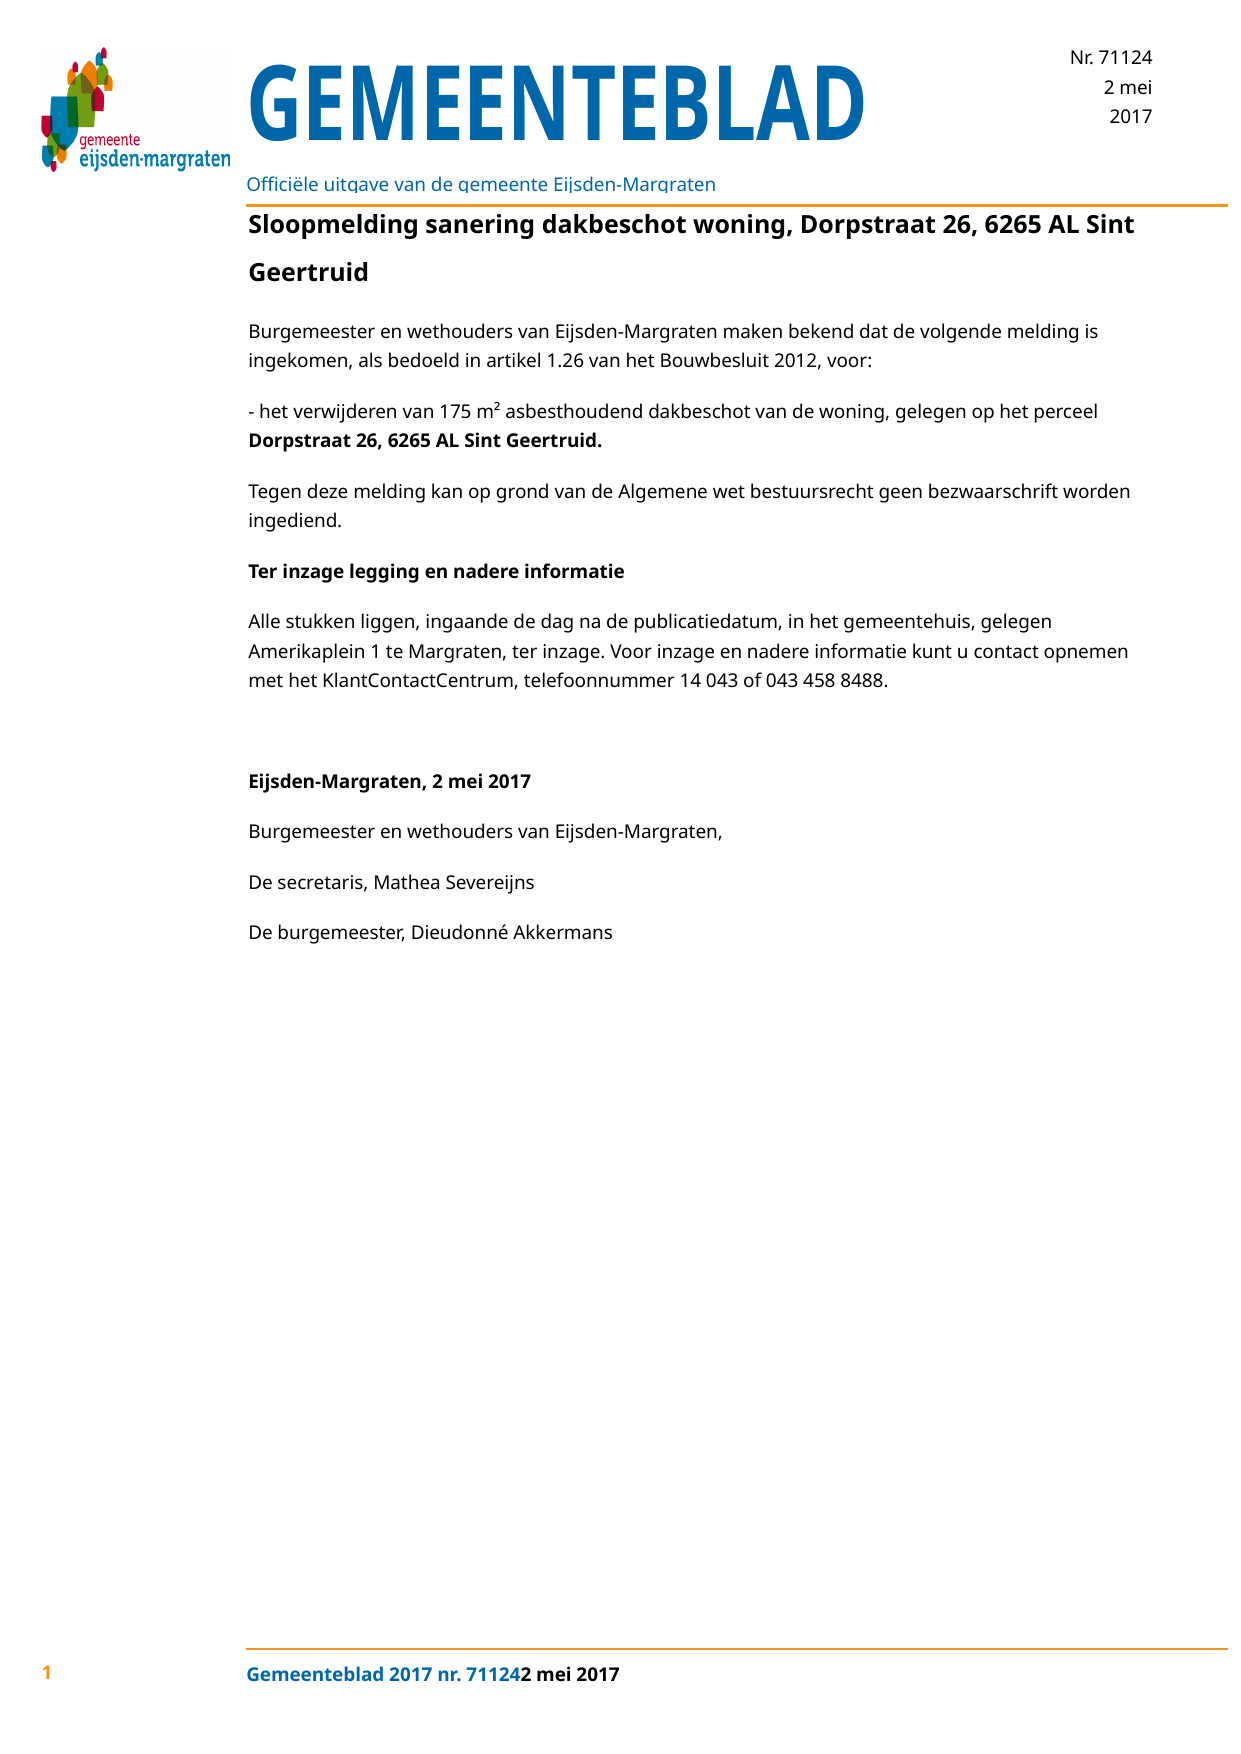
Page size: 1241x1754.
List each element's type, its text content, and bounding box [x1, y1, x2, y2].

text Alle stukken liggen, ingaande de dag na de publicatiedatum, in het gemeentehuis, gelegen Amerikaplein 1 te Margraten, ter inzage. Voor inzage en nadere informatie kunt u contact opnemen met het KlantContactCentrum, telefoonnummer 14 043 of 043 458 8488. [248, 608, 1152, 693]
text Sloopmelding sanering dakbeschot woning, Dorpstraat 26, 6265 AL Sint Geertruid [248, 207, 1152, 288]
text Tegen deze melding kan op grond van de Algemene wet bestuursrecht geen bezwaarschrift worden ingediend. [248, 478, 1152, 533]
text De burgemeester, Dieudonné Akkermans [248, 919, 1152, 945]
text Ter inzage legging en nadere informatie [248, 558, 1152, 584]
text - het verwijderen van 175 m² asbesthoudend dakbeschot van de woning, gelegen op het perceel Dorpstraat 26, 6265 AL Sint Geertruid. [248, 398, 1152, 453]
text Burgemeester en wethouders van Eijsden-Margraten, [248, 819, 1152, 844]
text Burgemeester en wethouders van Eijsden-Margraten maken bekend dat de volgende melding is ingekomen, als bedoeld in artikel 1.26 van het Bouwbesluit 2012, voor: [248, 318, 1152, 373]
picture [41, 47, 231, 172]
text Eijsden-Margraten, 2 mei 2017 [248, 768, 1152, 794]
text De secretaris, Mathea Severeijns [248, 869, 1152, 895]
